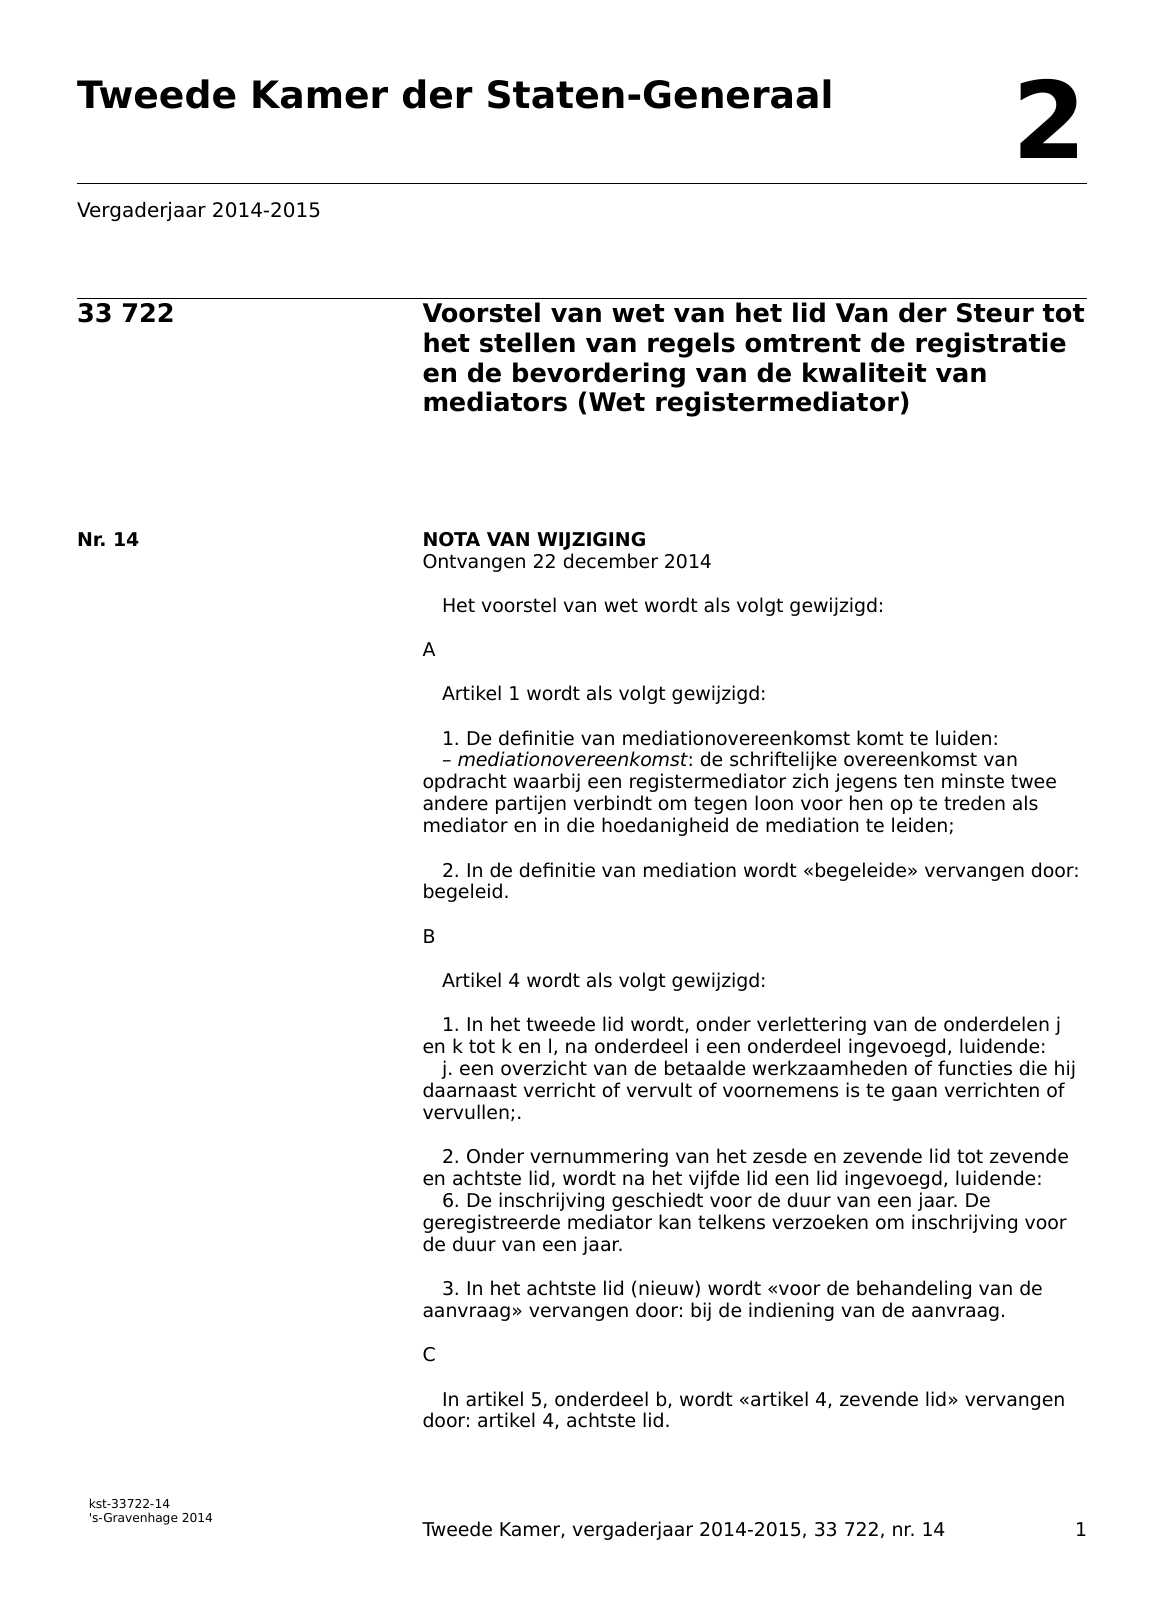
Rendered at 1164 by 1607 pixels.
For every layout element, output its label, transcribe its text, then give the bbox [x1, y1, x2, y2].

table_header Tweede Kamer der Staten-Generaal [77, 59, 886, 183]
table_header 2 [886, 59, 1087, 183]
text 1. In het tweede lid wordt, onder verlettering van de onderdelen j en k tot k en l, na onderdeel i een onderdeel ingevoegd, luidende: [422, 1014, 1087, 1058]
text 1. De definitie van mediationovereenkomst komt te luiden: [422, 727, 1087, 749]
subtitle B [422, 926, 1087, 948]
text 2. Onder vernummering van het zesde en zevende lid tot zevende en achtste lid, wordt na het vijfde lid een lid ingevoegd, luidende: [422, 1146, 1087, 1190]
subtitle C [422, 1344, 1087, 1366]
text 6. De inschrijving geschiedt voor de duur van een jaar. De geregistreerde mediator kan telkens verzoeken om inschrijving voor de duur van een jaar. [422, 1190, 1087, 1256]
text 3. In het achtste lid (nieuw) wordt «voor de behandeling van de aanvraag» vervangen door: bij de indiening van de aanvraag. [422, 1278, 1087, 1322]
subtitle A [422, 639, 1087, 661]
text Ontvangen 22 december 2014 [422, 551, 1087, 573]
text – mediationovereenkomst: de schriftelijke overeenkomst van opdracht waarbij een registermediator zich jegens ten minste twee andere partijen verbindt om tegen loon voor hen op te treden als mediator en in die hoedanigheid de mediation te leiden; [422, 749, 1087, 837]
table_cell Vergaderjaar 2014-2015 [77, 184, 1087, 298]
text kst-33722-14 [88, 1497, 323, 1511]
subtitle Nr. 14 NOTA VAN WIJZIGING [77, 529, 1087, 551]
text In artikel 5, onderdeel b, wordt «artikel 4, zevende lid» vervangen door: artikel 4, achtste lid. [422, 1388, 1087, 1432]
text 's-Gravenhage 2014 [88, 1511, 323, 1525]
text 2. In de definitie van mediation wordt «begeleide» vervangen door: begeleid. [422, 859, 1087, 903]
text Het voorstel van wet wordt als volgt gewijzigd: [422, 595, 1087, 617]
text j. een overzicht van de betaalde werkzaamheden of functies die hij daarnaast verricht of vervult of voornemens is te gaan verrichten of vervullen;. [422, 1058, 1087, 1124]
text Artikel 1 wordt als volgt gewijzigd: [422, 683, 1087, 705]
subtitle 33 722 Voorstel van wet van het lid Van der Steur tot het stellen van regels omtrent de registratie en de bevordering van de kwaliteit van mediators (Wet registermediator) [77, 299, 1087, 418]
text Artikel 4 wordt als volgt gewijzigd: [422, 970, 1087, 992]
